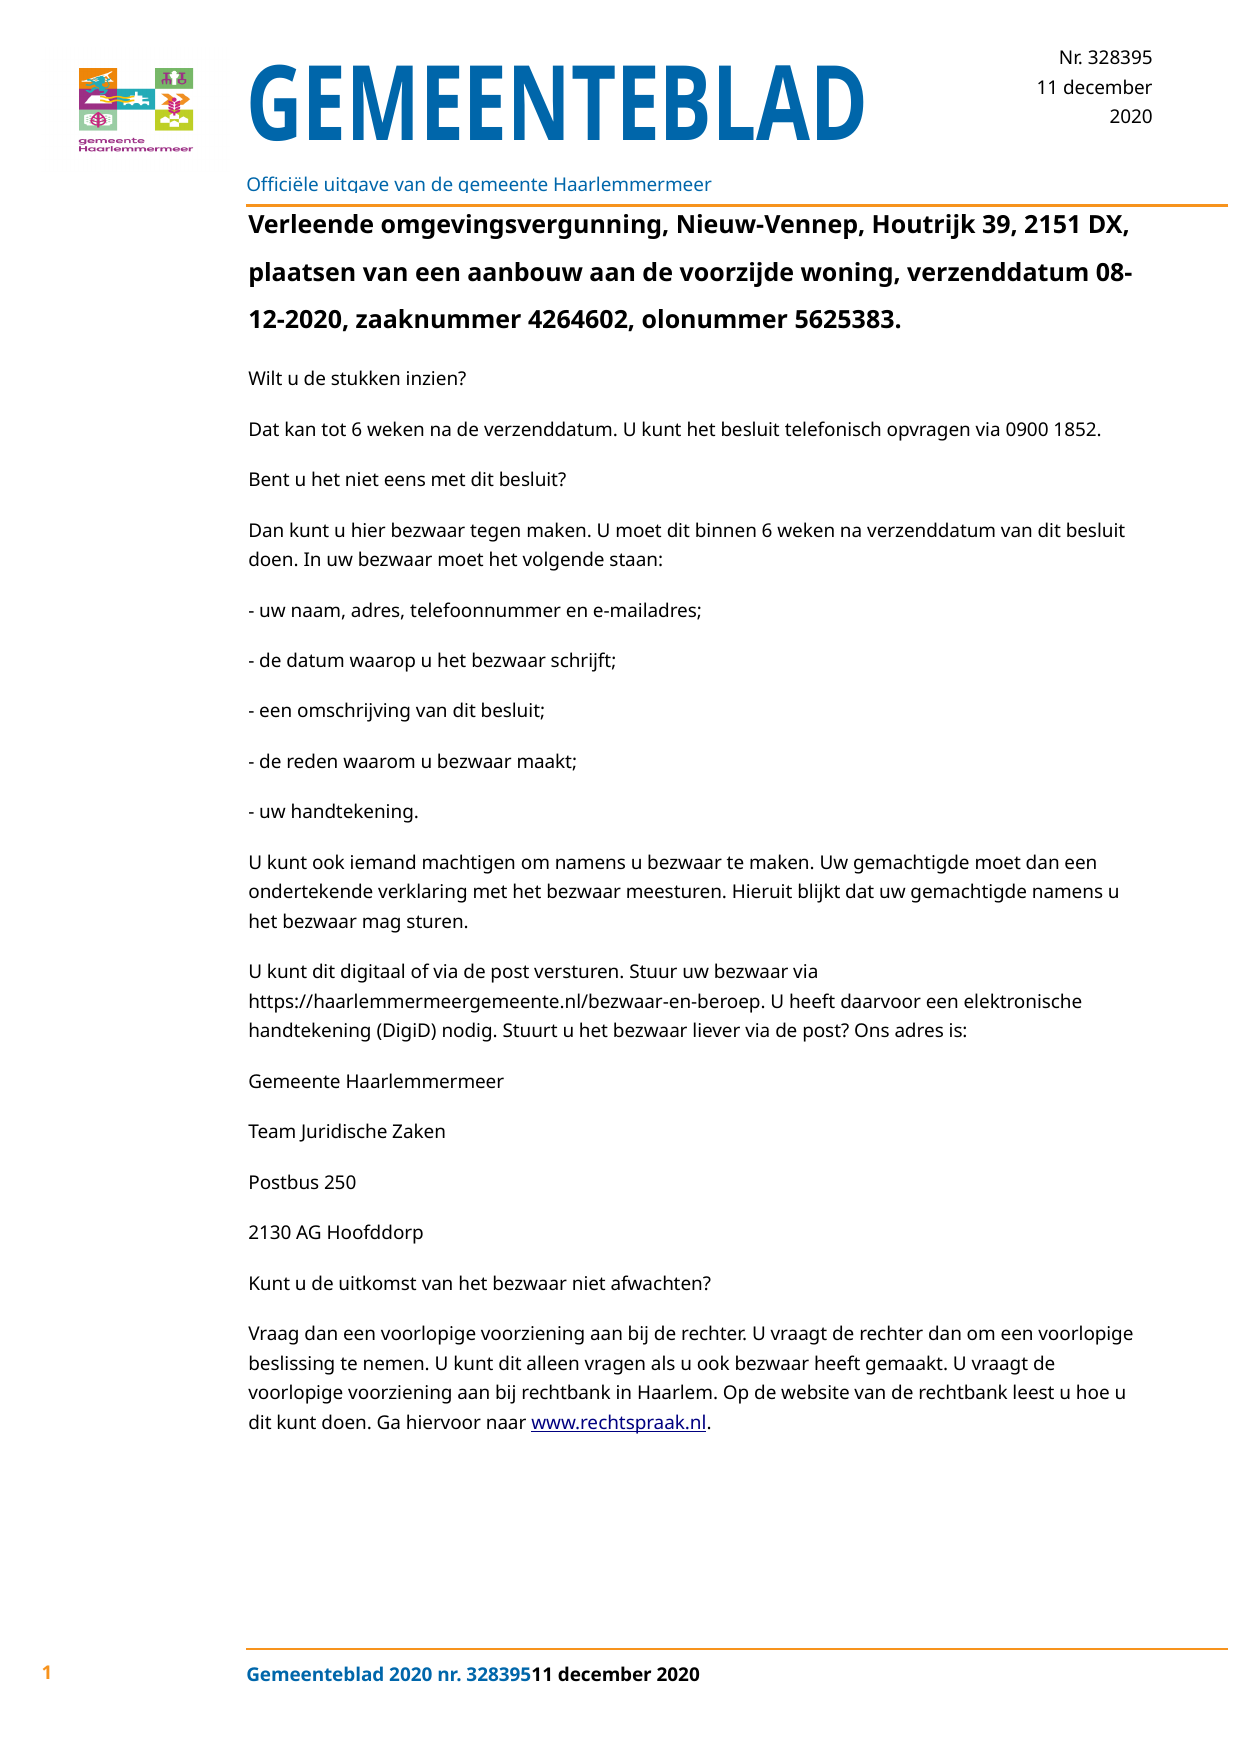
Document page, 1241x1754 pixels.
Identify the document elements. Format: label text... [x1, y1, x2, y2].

text - de datum waarop u het bezwaar schrijft; [248, 647, 1152, 673]
picture [41, 47, 231, 172]
text U kunt ook iemand machtigen om namens u bezwaar te maken. Uw gemachtigde moet dan een ondertekende verklaring met het bezwaar meesturen. Hieruit blijkt dat uw gemachtigde namens u het bezwaar mag sturen. [248, 849, 1152, 934]
text U kunt dit digitaal of via de post versturen. Stuur uw bezwaar via https://haarlemmermeergemeente.nl/bezwaar-en-beroep. U heeft daarvoor een elektronische handtekening (DigiD) nodig. Stuurt u het bezwaar liever via de post? Ons adres is: [248, 958, 1152, 1043]
text Kunt u de uitkomst van het bezwaar niet afwachten? [248, 1270, 1152, 1295]
text Dan kunt u hier bezwaar tegen maken. U moet dit binnen 6 weken na verzenddatum van dit besluit doen. In uw bezwaar moet het volgende staan: [248, 517, 1152, 572]
text - een omschrijving van dit besluit; [248, 698, 1152, 723]
text Wilt u de stukken inzien? [248, 366, 1152, 391]
text Team Juridische Zaken [248, 1118, 1152, 1144]
text Bent u het niet eens met dit besluit? [248, 466, 1152, 492]
text Postbus 250 [248, 1169, 1152, 1194]
text Dat kan tot 6 weken na de verzenddatum. U kunt het besluit telefonisch opvragen via 0900 1852. [248, 416, 1152, 442]
text - uw handtekening. [248, 798, 1152, 824]
text Gemeente Haarlemmermeer [248, 1068, 1152, 1094]
text Verleende omgevingsvergunning, Nieuw-Vennep, Houtrijk 39, 2151 DX, plaatsen van een aanbouw aan de voorzijde woning, verzenddatum 08-12-2020, zaaknummer 4264602, olonummer 5625383. [248, 207, 1152, 336]
text Vraag dan een voorlopige voorziening aan bij de rechter. U vraagt de rechter dan om een voorlopige beslissing te nemen. U kunt dit alleen vragen als u ook bezwaar heeft gemaakt. U vraagt de voorlopige voorziening aan bij rechtbank in Haarlem. Op de website van de rechtbank leest u hoe u dit kunt doen. Ga hiervoor naar www.rechtspraak.nl. [248, 1320, 1152, 1434]
text - uw naam, adres, telefoonnummer en e-mailadres; [248, 597, 1152, 622]
text 2130 AG Hoofddorp [248, 1219, 1152, 1245]
text - de reden waarom u bezwaar maakt; [248, 748, 1152, 774]
